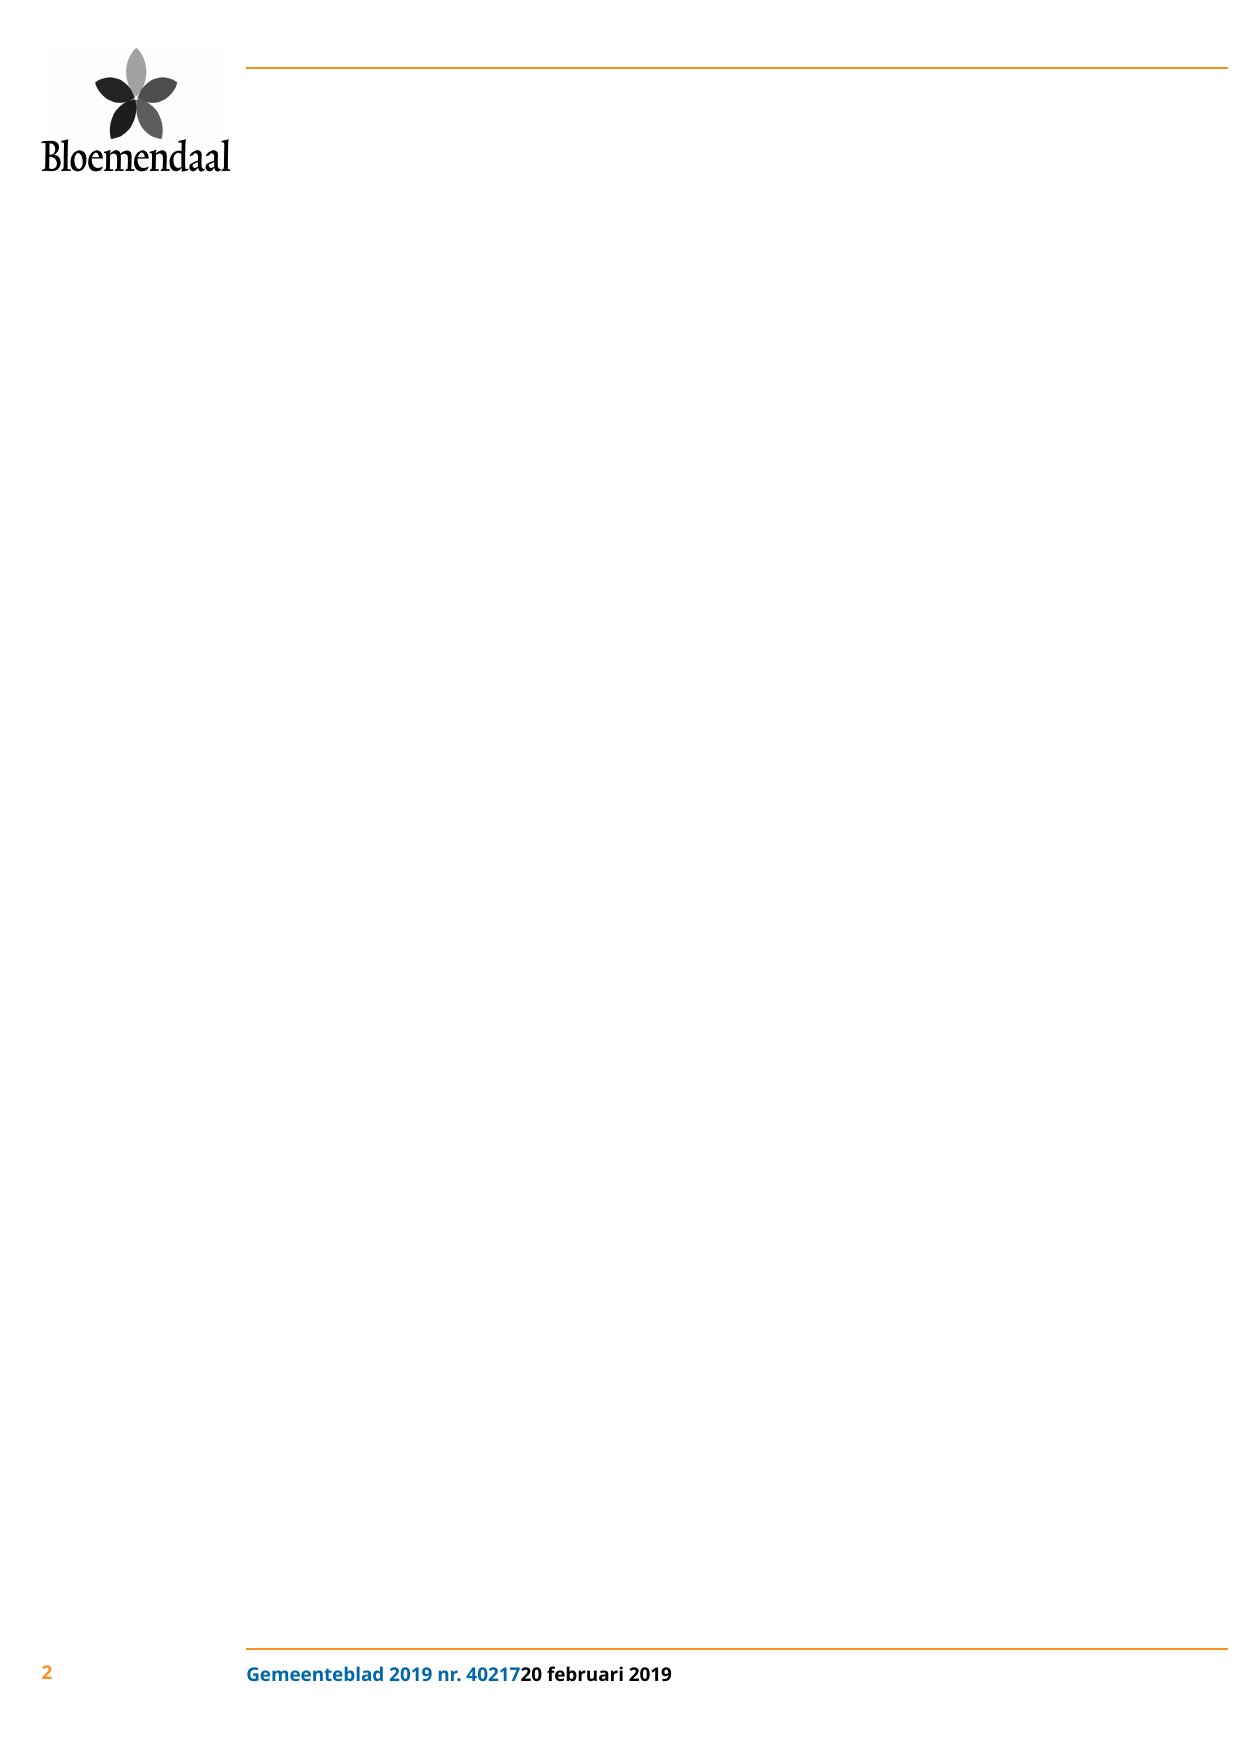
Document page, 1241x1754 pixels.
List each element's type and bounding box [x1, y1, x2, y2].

picture [41, 47, 231, 172]
